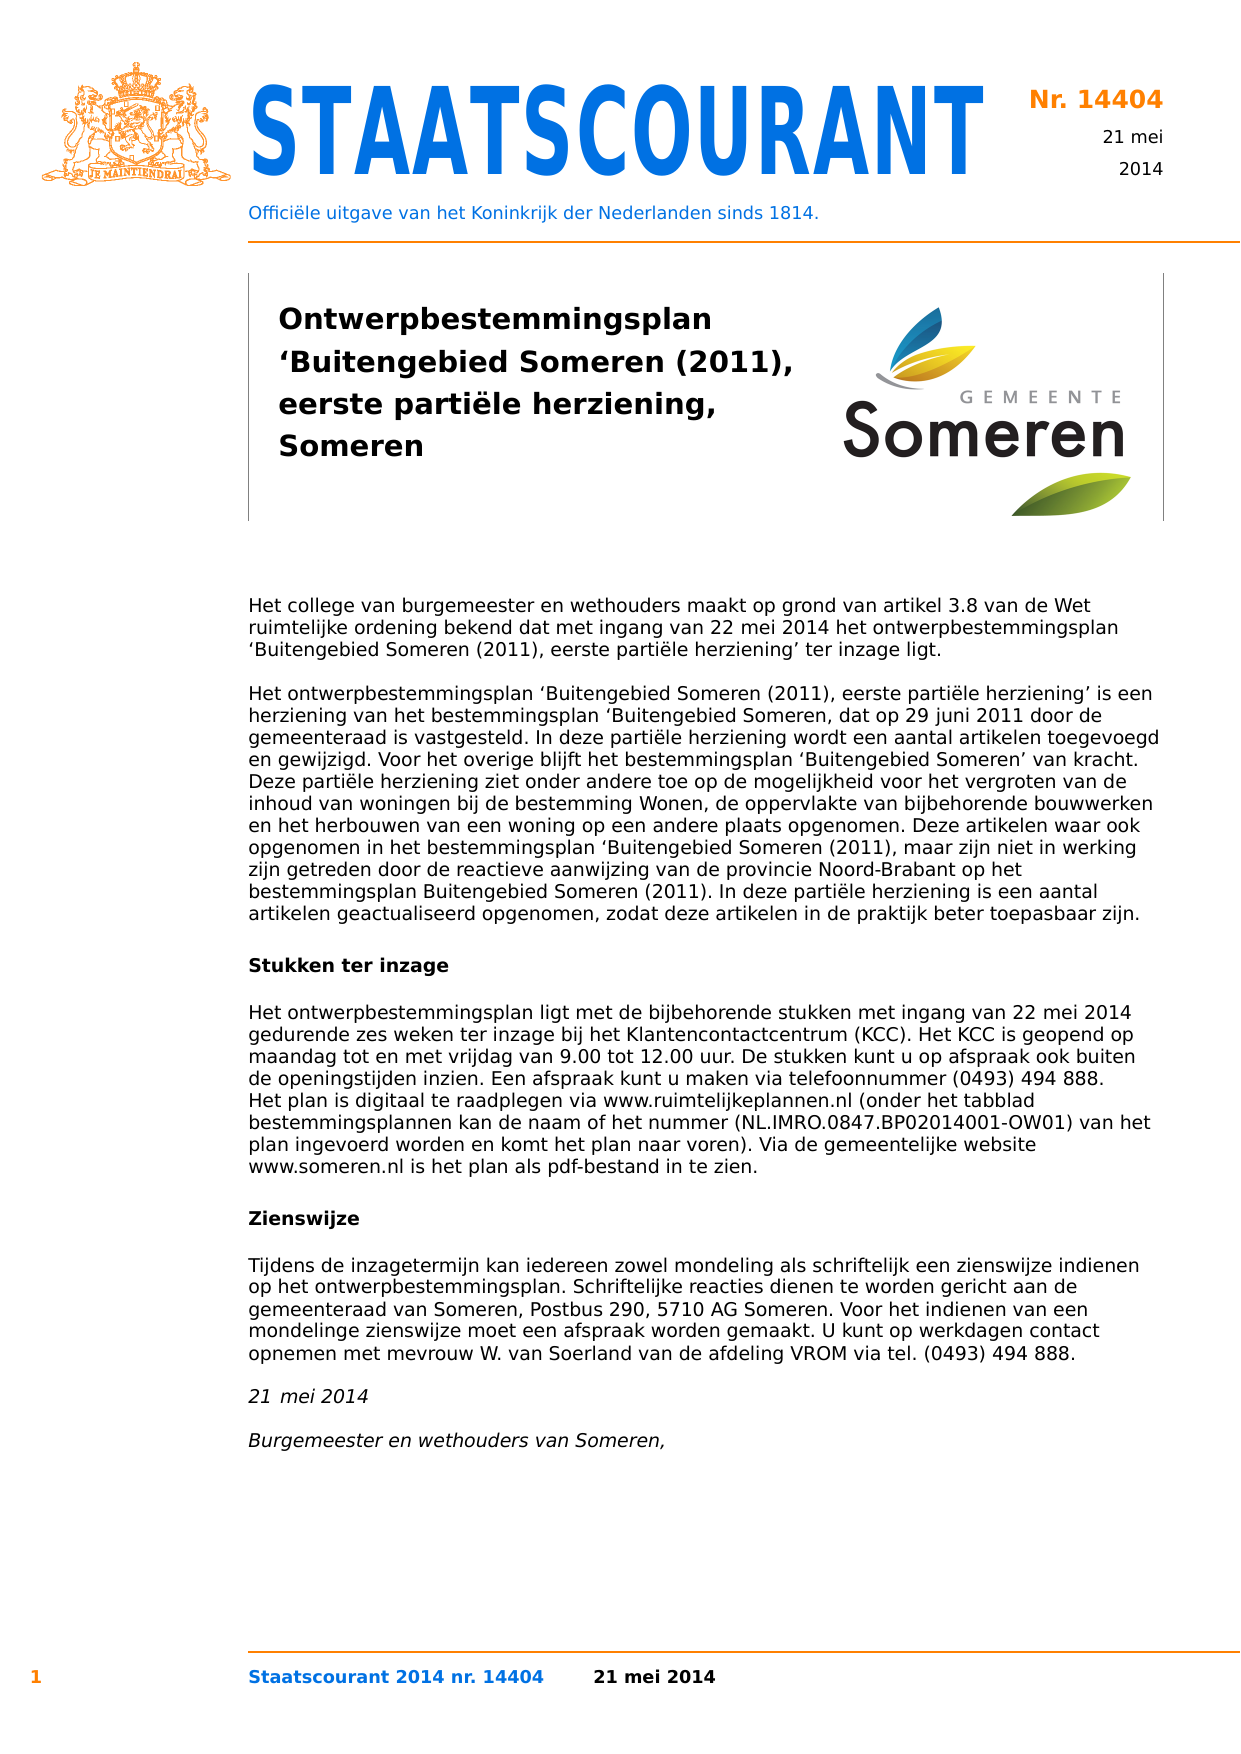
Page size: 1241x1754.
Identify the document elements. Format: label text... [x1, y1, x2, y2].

picture [838, 302, 1134, 521]
table_header STAATSCOURANT [248, 62, 998, 203]
text Het ontwerpbestemmingsplan ‘Buitengebied Someren (2011), eerste partiële herziening’ is een herziening van het bestemmingsplan ‘Buitengebied Someren, dat op 29 juni 2011 door de gemeenteraad is vastgesteld. In deze partiële herziening wordt een aantal artikelen toegevoegd en gewijzigd. Voor het overige blijft het bestemmingsplan ‘Buitengebied Someren’ van kracht. Deze partiële herziening ziet onder andere toe op de mogelijkheid voor het vergroten van de inhoud van woningen bij de bestemming Wonen, de oppervlakte van bijbehorende bouwwerken en het herbouwen van een woning op een andere plaats opgenomen. Deze artikelen waar ook opgenomen in het bestemmingsplan ‘Buitengebied Someren (2011), maar zijn niet in werking zijn getreden door de reactieve aanwijzing van de provincie Noord-Brabant op het bestemmingsplan Buitengebied Someren (2011). In deze partiële herziening is een aantal artikelen geactualiseerd opgenomen, zodat deze artikelen in de praktijk beter toepasbaar zijn. [248, 683, 1163, 925]
table_cell Officiële uitgave van het Koninkrijk der Nederlanden sinds 1814. [248, 203, 1240, 241]
subtitle Ontwerpbestemmingsplan ‘Buitengebied Someren (2011), eerste partiële herziening, Someren [249, 273, 1163, 521]
table_cell 21 mei [998, 121, 1240, 153]
text Het ontwerpbestemmingsplan ligt met de bijbehorende stukken met ingang van 22 mei 2014 gedurende zes weken ter inzage bij het Klantencontactcentrum (KCC). Het KCC is geopend op maandag tot en met vrijdag van 9.00 tot 12.00 uur. De stukken kunt u op afspraak ook buiten de openingstijden inzien. Een afspraak kunt u maken via telefoonnummer (0493) 494 888. [248, 1002, 1163, 1089]
subtitle Zienswijze [248, 1207, 1163, 1229]
text Het plan is digitaal te raadplegen via www.ruimtelijkeplannen.nl (onder het tabblad bestemmingsplannen kan de naam of het nummer (NL.IMRO.0847.BP02014001-OW01) van het plan ingevoerd worden en komt het plan naar voren). Via de gemeentelijke website www.someren.nl is het plan als pdf-bestand in te zien. [248, 1089, 1163, 1177]
picture [41, 62, 231, 186]
text 21 mei 2014 [248, 1386, 1163, 1408]
table_header Nr. 14404 [998, 62, 1240, 121]
text Burgemeester en wethouders van Someren, [248, 1430, 1163, 1452]
text Het college van burgemeester en wethouders maakt op grond van artikel 3.8 van de Wet ruimtelijke ordening bekend dat met ingang van 22 mei 2014 het ontwerpbestemmingsplan ‘Buitengebied Someren (2011), eerste partiële herziening’ ter inzage ligt. [248, 595, 1163, 661]
subtitle Stukken ter inzage [248, 955, 1163, 977]
text Tijdens de inzagetermijn kan iedereen zowel mondeling als schriftelijk een zienswijze indienen op het ontwerpbestemmingsplan. Schriftelijke reacties dienen te worden gericht aan de gemeenteraad van Someren, Postbus 290, 5710 AG Someren. Voor het indienen van een mondelinge zienswijze moet een afspraak worden gemaakt. U kunt op werkdagen contact opnemen met mevrouw W. van Soerland van de afdeling VROM via tel. (0493) 494 888. [248, 1254, 1163, 1364]
table_cell 2014 [998, 153, 1240, 203]
table_header [25, 62, 248, 241]
